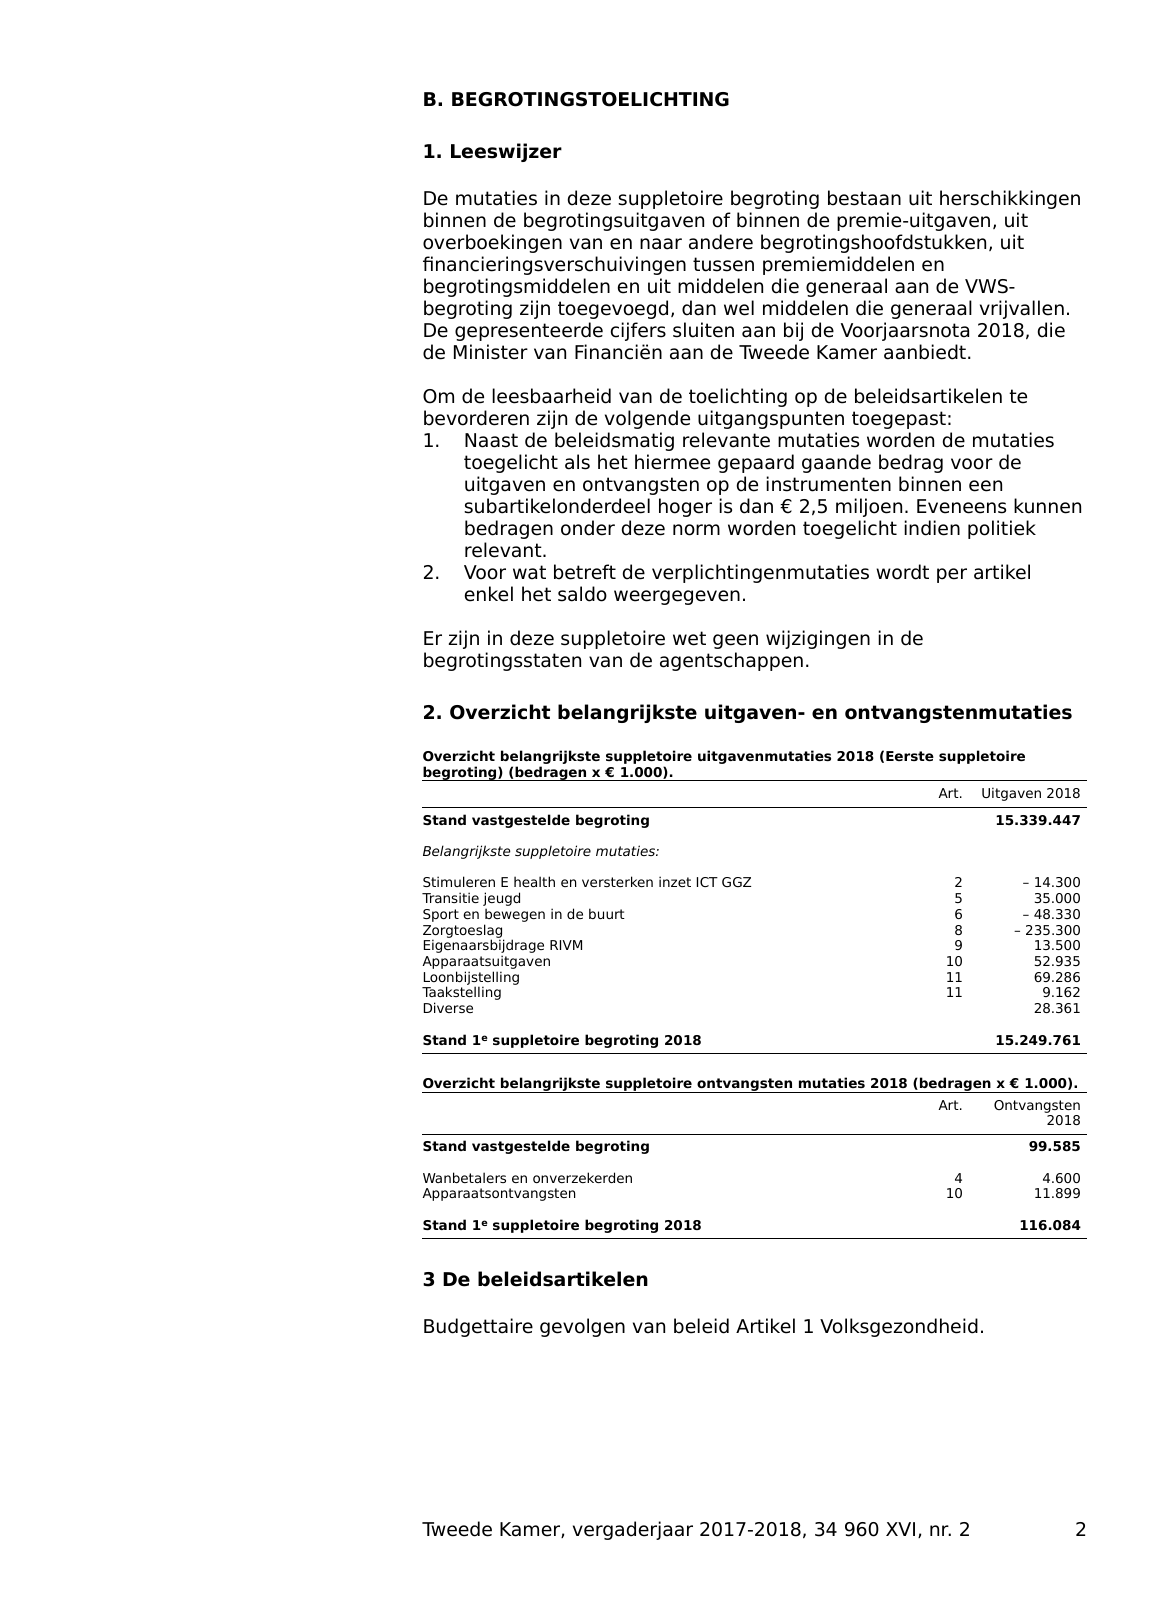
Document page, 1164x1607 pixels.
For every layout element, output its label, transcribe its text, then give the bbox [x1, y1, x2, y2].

table_cell 99.585 [969, 1135, 1087, 1155]
table_cell [422, 1093, 850, 1133]
table_cell [969, 844, 1087, 859]
table_header Overzicht belangrijkste suppletoire ontvangsten mutaties 2018 (bedragen x € 1.000). [422, 1076, 1087, 1092]
table_cell [850, 808, 968, 828]
table_cell Ontvangsten 2018 [969, 1093, 1087, 1133]
table_cell 6 [850, 907, 968, 922]
table_cell [422, 1155, 850, 1171]
subtitle 3 De beleidsartikelen [422, 1269, 1087, 1291]
table_cell [969, 1017, 1087, 1032]
table_cell [969, 1155, 1087, 1171]
table_cell Belangrijkste suppletoire mutaties: [422, 844, 850, 859]
text Budgettaire gevolgen van beleid Artikel 1 Volksgezondheid. [422, 1316, 1087, 1338]
table_cell Transitie jeugd [422, 891, 850, 907]
table_cell [850, 1218, 968, 1238]
table_cell 10 [850, 1186, 968, 1202]
subtitle B. BEGROTINGSTOELICHTING [422, 89, 1087, 111]
table_cell Stand vastgestelde begroting [422, 808, 850, 828]
table_cell [850, 1017, 968, 1032]
subtitle 1. Leeswijzer [422, 141, 1087, 163]
table_cell [422, 781, 850, 807]
text Er zijn in deze suppletoire wet geen wijzigingen in de begrotingsstaten van de agentschappen. [422, 628, 1087, 672]
table_cell 28.361 [969, 1001, 1087, 1017]
table_cell 2 [850, 875, 968, 891]
table_cell 8 [850, 923, 968, 938]
table_cell Loonbijstelling [422, 970, 850, 985]
table_cell Stand 1e suppletoire begroting 2018 [422, 1033, 850, 1053]
table_cell 15.249.761 [969, 1033, 1087, 1053]
table_cell Taakstelling [422, 985, 850, 1001]
table_cell 13.500 [969, 938, 1087, 954]
table_cell 9 [850, 938, 968, 954]
table_cell – 14.300 [969, 875, 1087, 891]
table_cell [850, 1155, 968, 1171]
subtitle 2. Overzicht belangrijkste uitgaven- en ontvangstenmutaties [422, 702, 1087, 724]
table_cell Stand vastgestelde begroting [422, 1135, 850, 1155]
text De mutaties in deze suppletoire begroting bestaan uit herschikkingen binnen de begrotingsuitgaven of binnen de premie-uitgaven, uit overboekingen van en naar andere begrotingshoofdstukken, uit financieringsverschuivingen tussen premiemiddelen en begrotingsmiddelen en uit middelen die generaal aan de VWS-begroting zijn toegevoegd, dan wel middelen die generaal vrijvallen. De gepresenteerde cijfers sluiten aan bij de Voorjaarsnota 2018, die de Minister van Financiën aan de Tweede Kamer aanbiedt. [422, 188, 1087, 364]
table_cell – 48.330 [969, 907, 1087, 922]
table_cell [422, 860, 850, 875]
table_cell 5 [850, 891, 968, 907]
table_cell Art. [850, 781, 968, 807]
table_cell Diverse [422, 1001, 850, 1017]
table_cell [850, 1033, 968, 1053]
table_cell 35.000 [969, 891, 1087, 907]
table_cell [969, 860, 1087, 875]
table_cell [422, 1202, 850, 1218]
table_cell 4 [850, 1171, 968, 1186]
table_cell – 235.300 [969, 923, 1087, 938]
table_header Overzicht belangrijkste suppletoire uitgavenmutaties 2018 (Eerste suppletoire begroting) (bedragen x € 1.000). [422, 749, 1087, 780]
table_cell 4.600 [969, 1171, 1087, 1186]
table_cell [850, 860, 968, 875]
table_cell [850, 1202, 968, 1218]
table_cell Wanbetalers en onverzekerden [422, 1171, 850, 1186]
table_cell [969, 828, 1087, 844]
table_cell Apparaatsuitgaven [422, 954, 850, 969]
table_cell 69.286 [969, 970, 1087, 985]
text Om de leesbaarheid van de toelichting op de beleidsartikelen te bevorderen zijn de volgende uitgangspunten toegepast: [422, 386, 1087, 430]
table_cell Apparaatsontvangsten [422, 1186, 850, 1202]
text 1. Naast de beleidsmatig relevante mutaties worden de mutaties toegelicht als het hiermee gepaard gaande bedrag voor de uitgaven en ontvangsten op de instrumenten binnen een subartikelonderdeel hoger is dan € 2,5 miljoen. Eveneens kunnen bedragen onder deze norm worden toegelicht indien politiek relevant. [422, 430, 1087, 562]
table_cell [422, 828, 850, 844]
table_cell [850, 828, 968, 844]
table_cell Stand 1e suppletoire begroting 2018 [422, 1218, 850, 1238]
table_cell 15.339.447 [969, 808, 1087, 828]
table_cell [422, 1017, 850, 1032]
text 2. Voor wat betreft de verplichtingenmutaties wordt per artikel enkel het saldo weergegeven. [422, 562, 1087, 606]
table_cell Sport en bewegen in de buurt [422, 907, 850, 922]
table_cell 116.084 [969, 1218, 1087, 1238]
table_cell 11.899 [969, 1186, 1087, 1202]
table_cell [850, 1135, 968, 1155]
table_cell 10 [850, 954, 968, 969]
table_cell 11 [850, 970, 968, 985]
table_cell 9.162 [969, 985, 1087, 1001]
table_cell 11 [850, 985, 968, 1001]
table_cell Zorgtoeslag [422, 923, 850, 938]
table_cell [969, 1202, 1087, 1218]
table_cell Uitgaven 2018 [969, 781, 1087, 807]
table_cell Art. [850, 1093, 968, 1133]
table_cell 52.935 [969, 954, 1087, 969]
table_cell [850, 844, 968, 859]
table_cell Stimuleren E health en versterken inzet ICT GGZ [422, 875, 850, 891]
table_cell Eigenaarsbijdrage RIVM [422, 938, 850, 954]
table_cell [850, 1001, 968, 1017]
